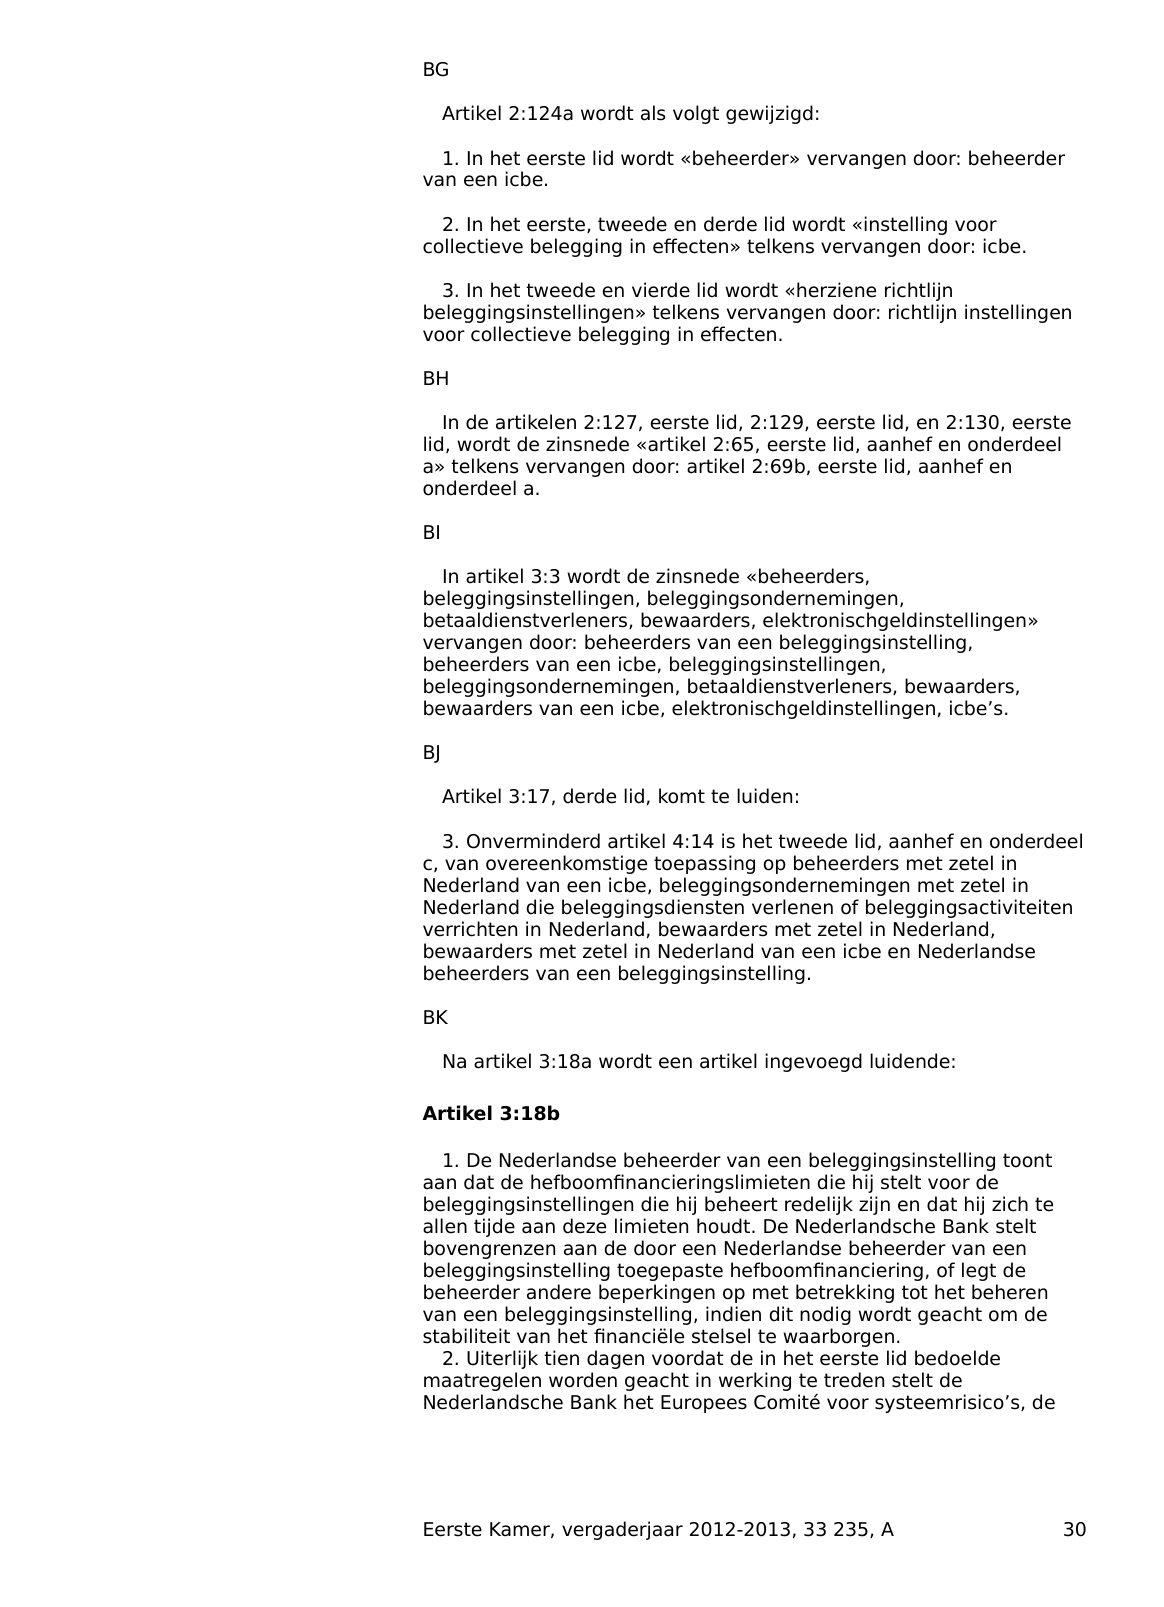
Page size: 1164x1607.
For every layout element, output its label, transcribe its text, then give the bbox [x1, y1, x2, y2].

text 3. In het tweede en vierde lid wordt «herziene richtlijn beleggingsinstellingen» telkens vervangen door: richtlijn instellingen voor collectieve belegging in effecten. [422, 280, 1087, 346]
text In artikel 3:3 wordt de zinsnede «beheerders, beleggingsinstellingen, beleggingsondernemingen, betaaldienstverleners, bewaarders, elektronischgeldinstellingen» vervangen door: beheerders van een beleggingsinstelling, beheerders van een icbe, beleggingsinstellingen, beleggingsondernemingen, betaaldienstverleners, bewaarders, bewaarders van een icbe, elektronischgeldinstellingen, icbe’s. [422, 566, 1087, 720]
text 1. In het eerste lid wordt «beheerder» vervangen door: beheerder van een icbe. [422, 147, 1087, 191]
text BH [422, 368, 1087, 390]
text 1. De Nederlandse beheerder van een beleggingsinstelling toont aan dat de hefboomfinancieringslimieten die hij stelt voor de beleggingsinstellingen die hij beheert redelijk zijn en dat hij zich te allen tijde aan deze limieten houdt. De Nederlandsche Bank stelt bovengrenzen aan de door een Nederlandse beheerder van een beleggingsinstelling toegepaste hefboomfinanciering, of legt de beheerder andere beperkingen op met betrekking tot het beheren van een beleggingsinstelling, indien dit nodig wordt geacht om de stabiliteit van het financiële stelsel te waarborgen. [422, 1150, 1087, 1348]
text BG [422, 59, 1087, 81]
text BK [422, 1007, 1087, 1029]
text Na artikel 3:18a wordt een artikel ingevoegd luidende: [422, 1051, 1087, 1073]
text Artikel 3:17, derde lid, komt te luiden: [422, 786, 1087, 808]
text 2. In het eerste, tweede en derde lid wordt «instelling voor collectieve belegging in effecten» telkens vervangen door: icbe. [422, 213, 1087, 257]
text BI [422, 522, 1087, 544]
subtitle Artikel 3:18b [422, 1103, 1087, 1125]
text 3. Onverminderd artikel 4:14 is het tweede lid, aanhef en onderdeel c, van overeenkomstige toepassing op beheerders met zetel in Nederland van een icbe, beleggingsondernemingen met zetel in Nederland die beleggingsdiensten verlenen of beleggingsactiviteiten verrichten in Nederland, bewaarders met zetel in Nederland, bewaarders met zetel in Nederland van een icbe en Nederlandse beheerders van een beleggingsinstelling. [422, 831, 1087, 984]
text 2. Uiterlijk tien dagen voordat de in het eerste lid bedoelde maatregelen worden geacht in werking te treden stelt de Nederlandsche Bank het Europees Comité voor systeemrisico’s, de [422, 1348, 1087, 1413]
text Artikel 2:124a wordt als volgt gewijzigd: [422, 103, 1087, 125]
text BJ [422, 742, 1087, 764]
text In de artikelen 2:127, eerste lid, 2:129, eerste lid, en 2:130, eerste lid, wordt de zinsnede «artikel 2:65, eerste lid, aanhef en onderdeel a» telkens vervangen door: artikel 2:69b, eerste lid, aanhef en onderdeel a. [422, 412, 1087, 500]
